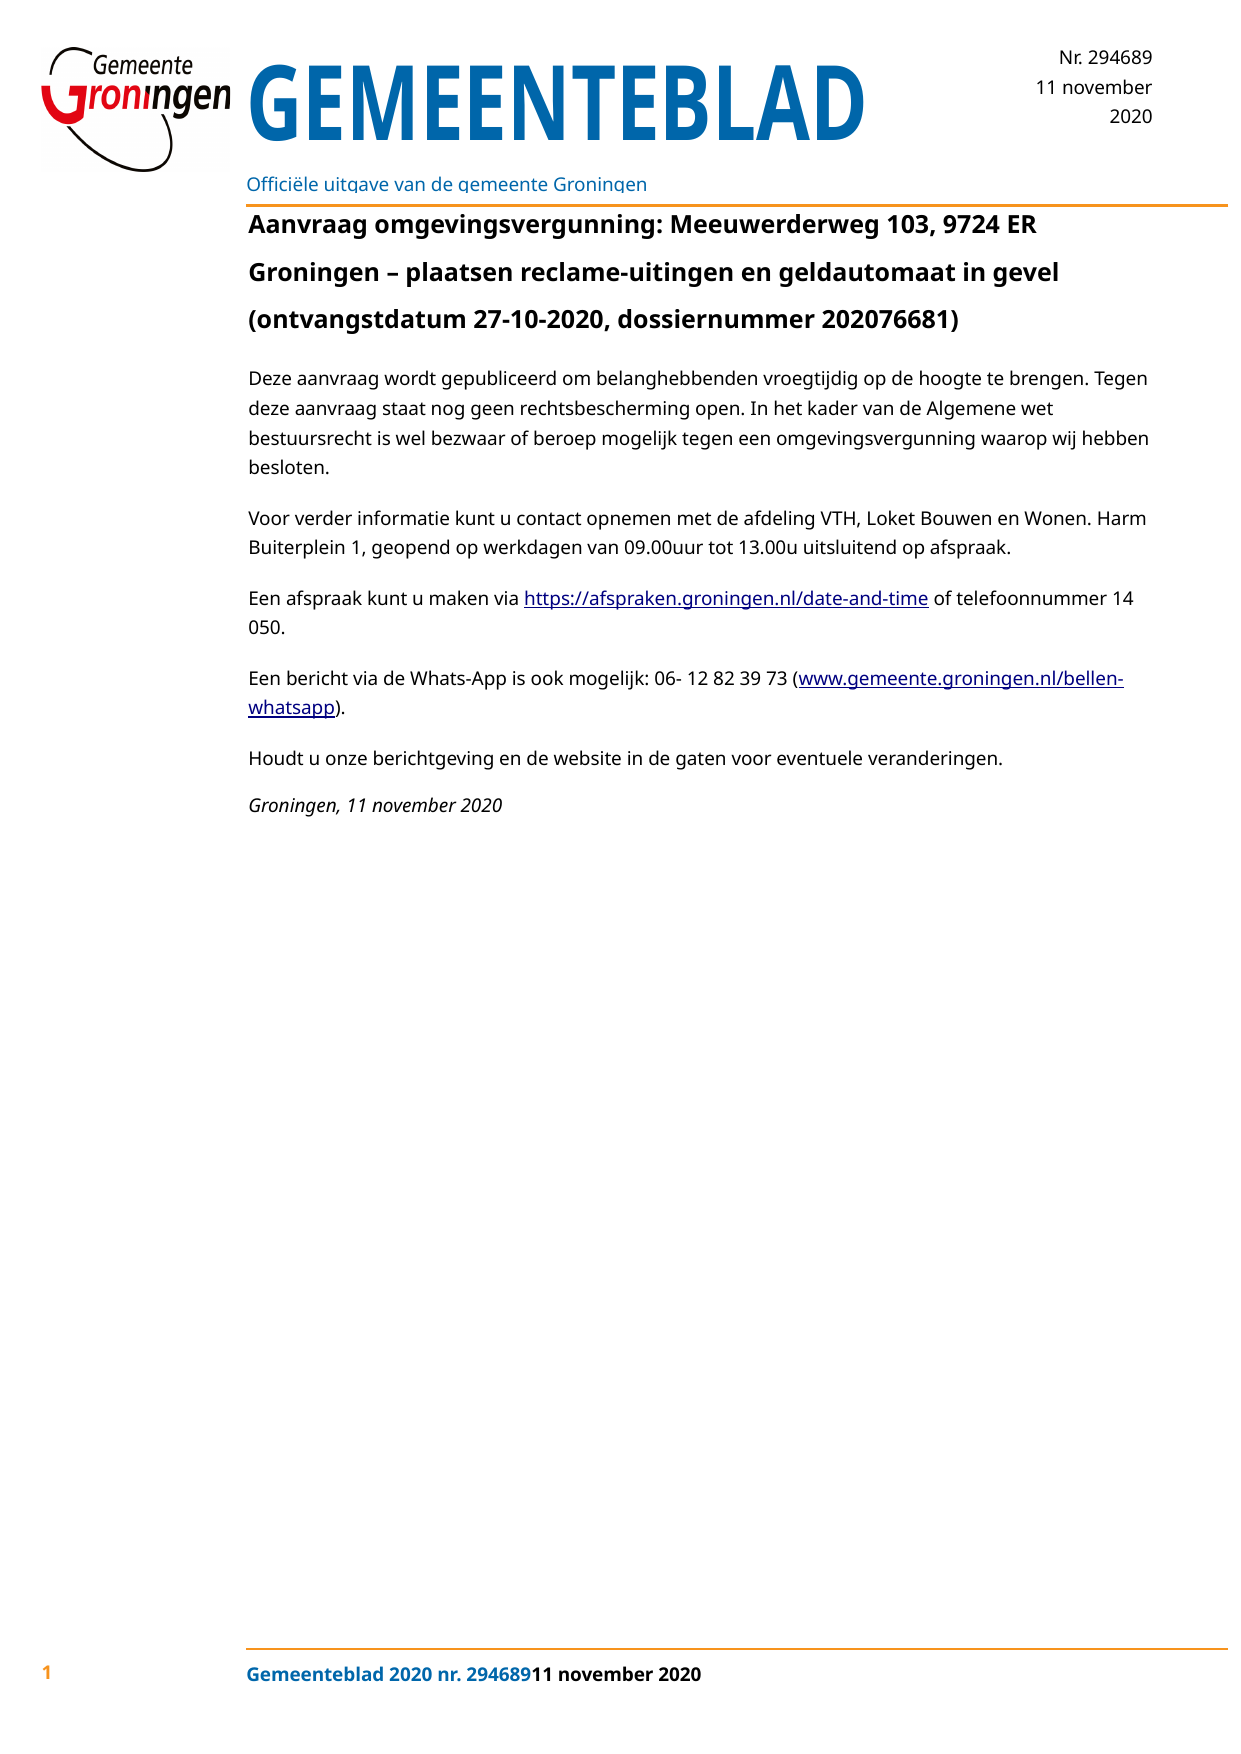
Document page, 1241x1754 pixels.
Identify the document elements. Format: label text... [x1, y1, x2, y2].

text Voor verder informatie kunt u contact opnemen met de afdeling VTH, Loket Bouwen en Wonen. Harm Buiterplein 1, geopend op werkdagen van 09.00uur tot 13.00u uitsluitend op afspraak. [248, 505, 1152, 560]
text Deze aanvraag wordt gepubliceerd om belanghebbenden vroegtijdig op de hoogte te brengen. Tegen deze aanvraag staat nog geen rechtsbescherming open. In het kader van de Algemene wet bestuursrecht is wel bezwaar of beroep mogelijk tegen een omgevingsvergunning waarop wij hebben besloten. [248, 366, 1152, 480]
picture [41, 47, 231, 172]
text Aanvraag omgevingsvergunning: Meeuwerderweg 103, 9724 ER Groningen – plaatsen reclame-uitingen en geldautomaat in gevel (ontvangstdatum 27-10-2020, dossiernummer 202076681) [248, 207, 1152, 336]
text Een bericht via de Whats-App is ook mogelijk: 06- 12 82 39 73 (www.gemeente.groningen.nl/bellen-whatsapp). [248, 665, 1152, 720]
text Een afspraak kunt u maken via https://afspraken.groningen.nl/date-and-time of telefoonnummer 14 050. [248, 585, 1152, 640]
text Houdt u onze berichtgeving en de website in de gaten voor eventuele veranderingen. [248, 745, 1152, 770]
text Groningen, 11 november 2020 [248, 792, 1152, 818]
